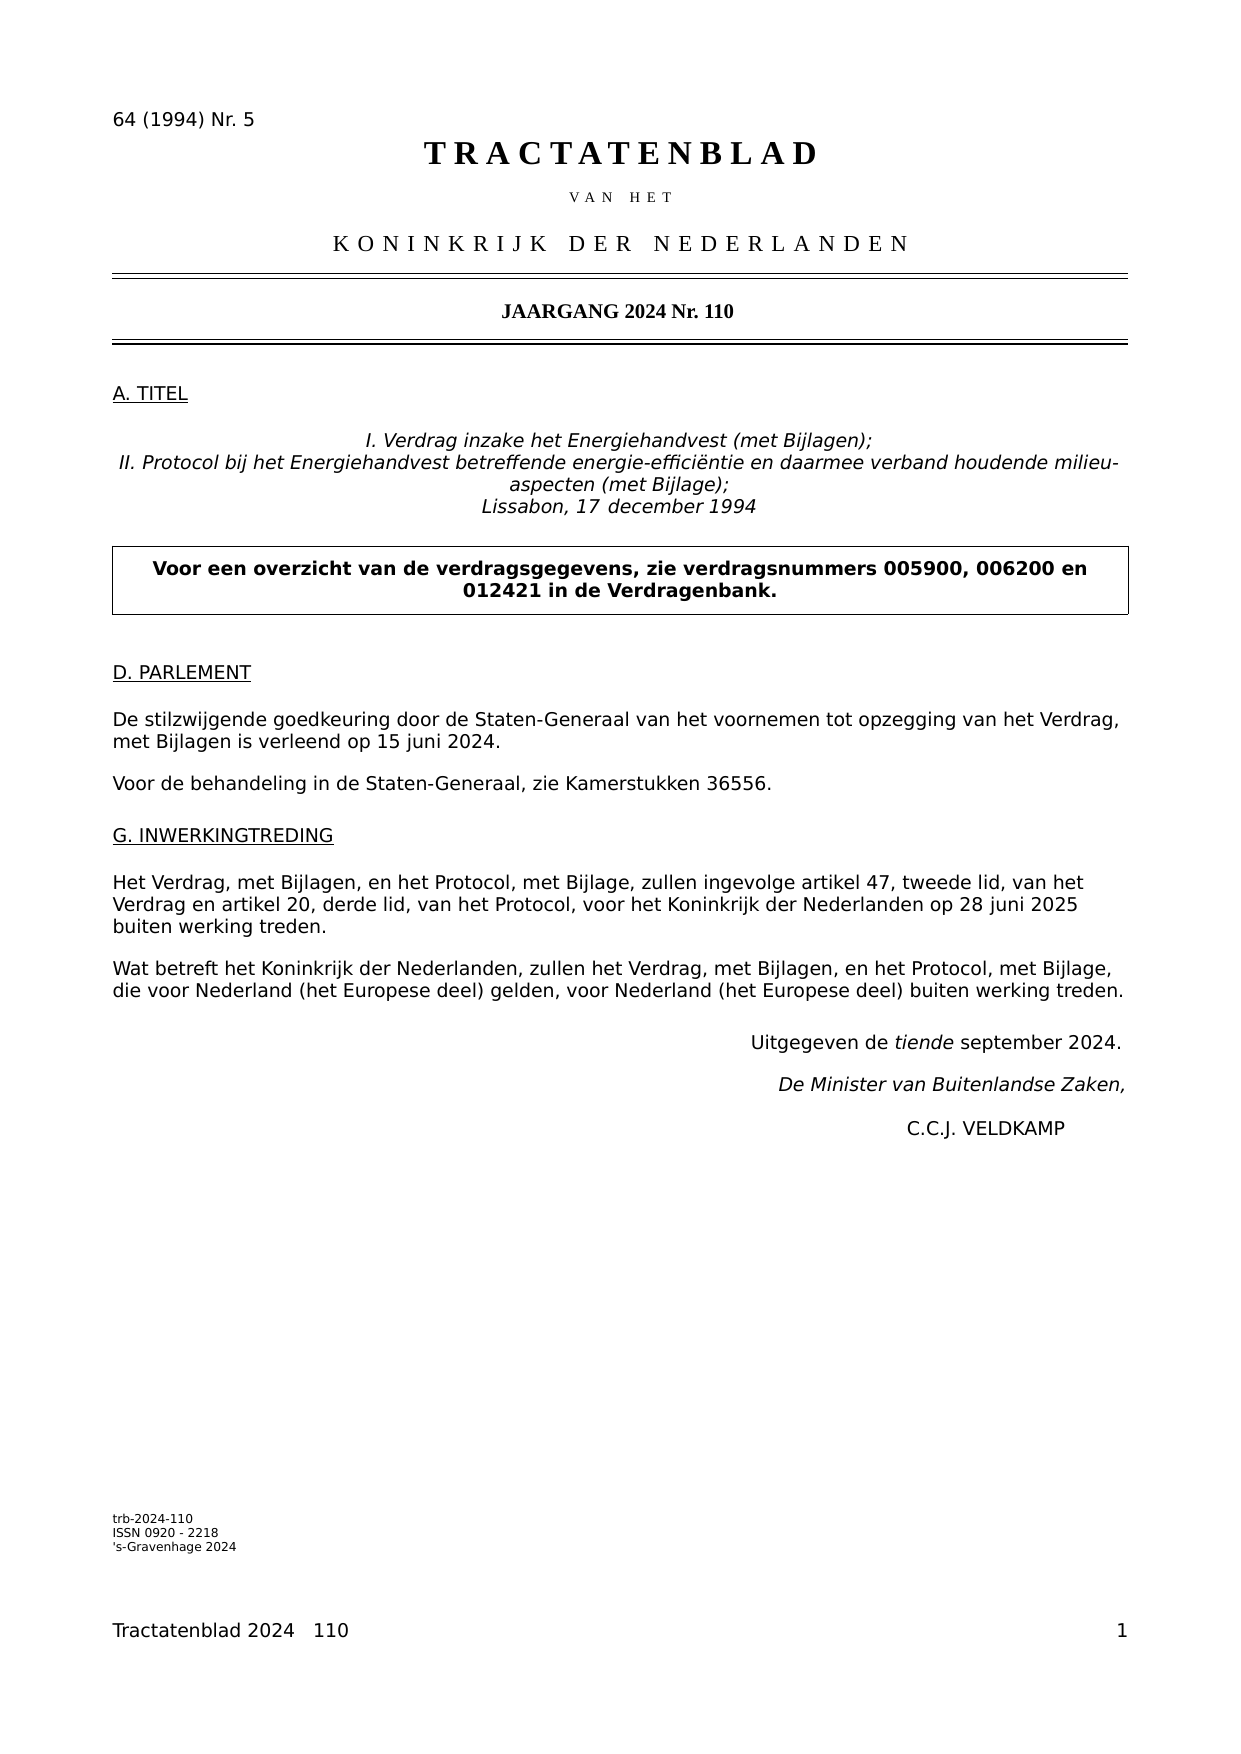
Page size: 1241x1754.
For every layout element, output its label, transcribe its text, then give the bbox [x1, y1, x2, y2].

subtitle G. INWERKINGTREDING [112, 825, 1128, 847]
text 's-Gravenhage 2024 [112, 1540, 346, 1554]
text VAN HET [112, 189, 1128, 206]
text Lissabon, 17 december 1994 [112, 496, 1128, 518]
subtitle A. TITEL [112, 383, 1128, 405]
text KONINKRIJK DER NEDERLANDEN [112, 229, 1128, 256]
text De Minister van Buitenlandse Zaken, C.C.J. VELDKAMP [112, 1074, 1128, 1140]
text I. Verdrag inzake het Energiehandvest (met Bijlagen); [112, 430, 1128, 452]
text JAARGANG 2024 Nr. 110 [112, 299, 1128, 323]
text II. Protocol bij het Energiehandvest betreffende energie-efficiëntie en daarmee verband houdende milieu-aspecten (met Bijlage); [112, 452, 1128, 496]
subtitle D. PARLEMENT [112, 662, 1128, 684]
text Uitgegeven de tiende september 2024. [112, 1032, 1128, 1054]
text De stilzwijgende goedkeuring door de Staten-Generaal van het voornemen tot opzegging van het Verdrag, met Bijlagen is verleend op 15 juni 2024. [112, 709, 1128, 753]
text Het Verdrag, met Bijlagen, en het Protocol, met Bijlage, zullen ingevolge artikel 47, tweede lid, van het Verdrag en artikel 20, derde lid, van het Protocol, voor het Koninkrijk der Nederlanden op 28 juni 2025 buiten werking treden. [112, 872, 1128, 938]
text Wat betreft het Koninkrijk der Nederlanden, zullen het Verdrag, met Bijlagen, en het Protocol, met Bijlage, die voor Nederland (het Europese deel) gelden, voor Nederland (het Europese deel) buiten werking treden. [112, 958, 1128, 1002]
text Voor de behandeling in de Staten-Generaal, zie Kamerstukken 36556. [112, 773, 1128, 795]
text trb-2024-110 [112, 1512, 346, 1526]
text TRACTATENBLAD [112, 133, 1128, 172]
text 64 (1994) Nr. 5 [112, 109, 1128, 131]
text ISSN 0920 - 2218 [112, 1526, 346, 1540]
